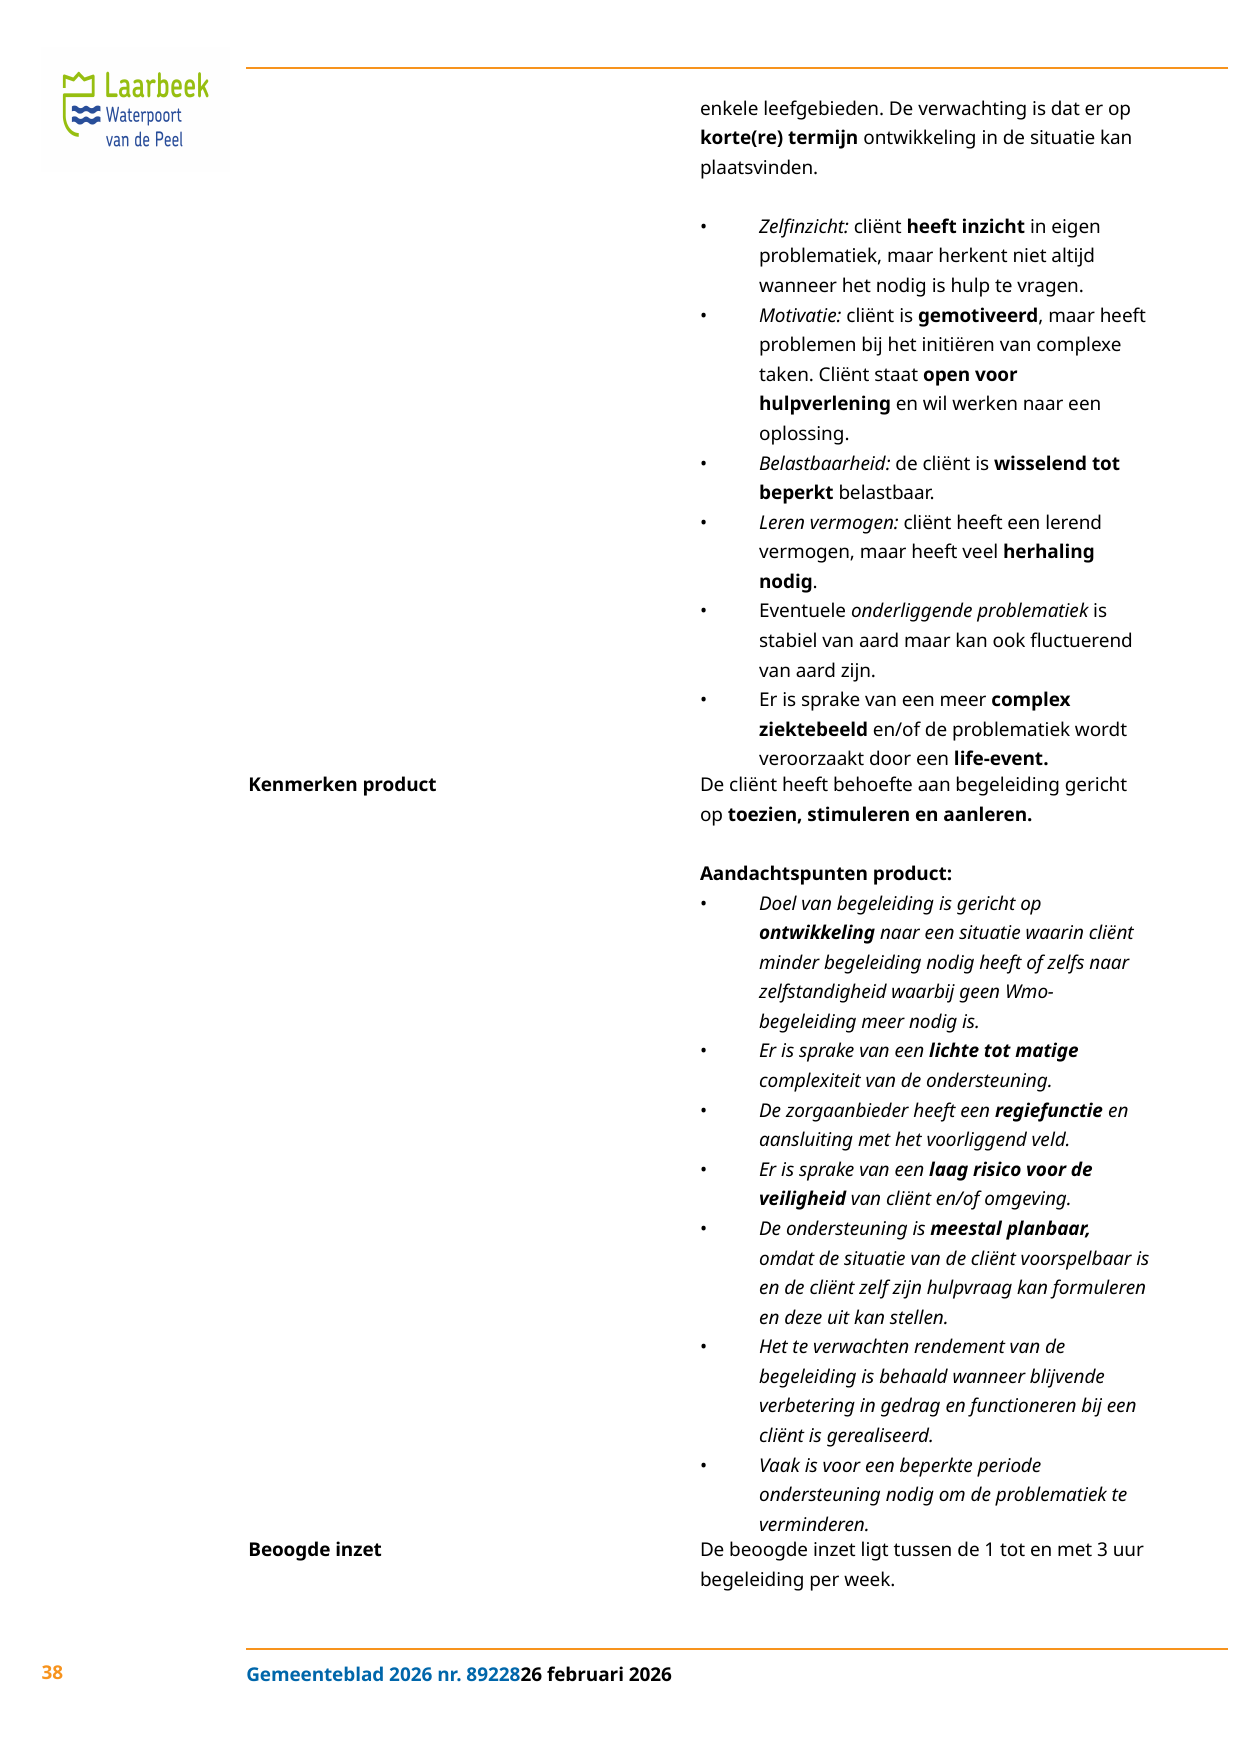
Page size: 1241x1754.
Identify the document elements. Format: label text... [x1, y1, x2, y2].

picture [41, 47, 231, 172]
table_cell Beoogde inzet [248, 1537, 700, 1592]
table_cell De beoogde inzet ligt tussen de 1 tot en met 3 uur begeleiding per week. [700, 1537, 1152, 1592]
table_cell enkele leefgebieden. De verwachting is dat er op korte(re) termijn ontwikkeling in de situatie kan plaatsvinden. Zelfinzicht: cliënt heeft inzicht in eigen problematiek, maar herkent niet altijd wanneer het nodig is hulp te vragen. Motivatie: cliënt is gemotiveerd, maar heeft problemen bij het initiëren van complexe taken. Cliënt staat open voor hulpverlening en wil werken naar een oplossing. Belastbaarheid: de cliënt is wisselend tot beperkt belastbaar. Leren vermogen: cliënt heeft een lerend vermogen, maar heeft veel herhaling nodig. Eventuele onderliggende problematiek is stabiel van aard maar kan ook fluctuerend van aard zijn. Er is sprake van een meer complex ziektebeeld en/of de problematiek wordt veroorzaakt door een life-event. [700, 95, 1152, 771]
table_cell De cliënt heeft behoefte aan begeleiding gericht op toezien, stimuleren en aanleren. Aandachtspunten product: Doel van begeleiding is gericht op ontwikkeling naar een situatie waarin cliënt minder begeleiding nodig heeft of zelfs naar zelfstandigheid waarbij geen Wmo-begeleiding meer nodig is. Er is sprake van een lichte tot matige complexiteit van de ondersteuning. De zorgaanbieder heeft een regiefunctie en aansluiting met het voorliggend veld. Er is sprake van een laag risico voor de veiligheid van cliënt en/of omgeving. De ondersteuning is meestal planbaar, omdat de situatie van de cliënt voorspelbaar is en de cliënt zelf zijn hulpvraag kan formuleren en deze uit kan stellen. Het te verwachten rendement van de begeleiding is behaald wanneer blijvende verbetering in gedrag en functioneren bij een cliënt is gerealiseerd. Vaak is voor een beperkte periode ondersteuning nodig om de problematiek te verminderen. [700, 771, 1152, 1537]
table_cell [248, 95, 700, 771]
table_cell Kenmerken product [248, 771, 700, 1537]
